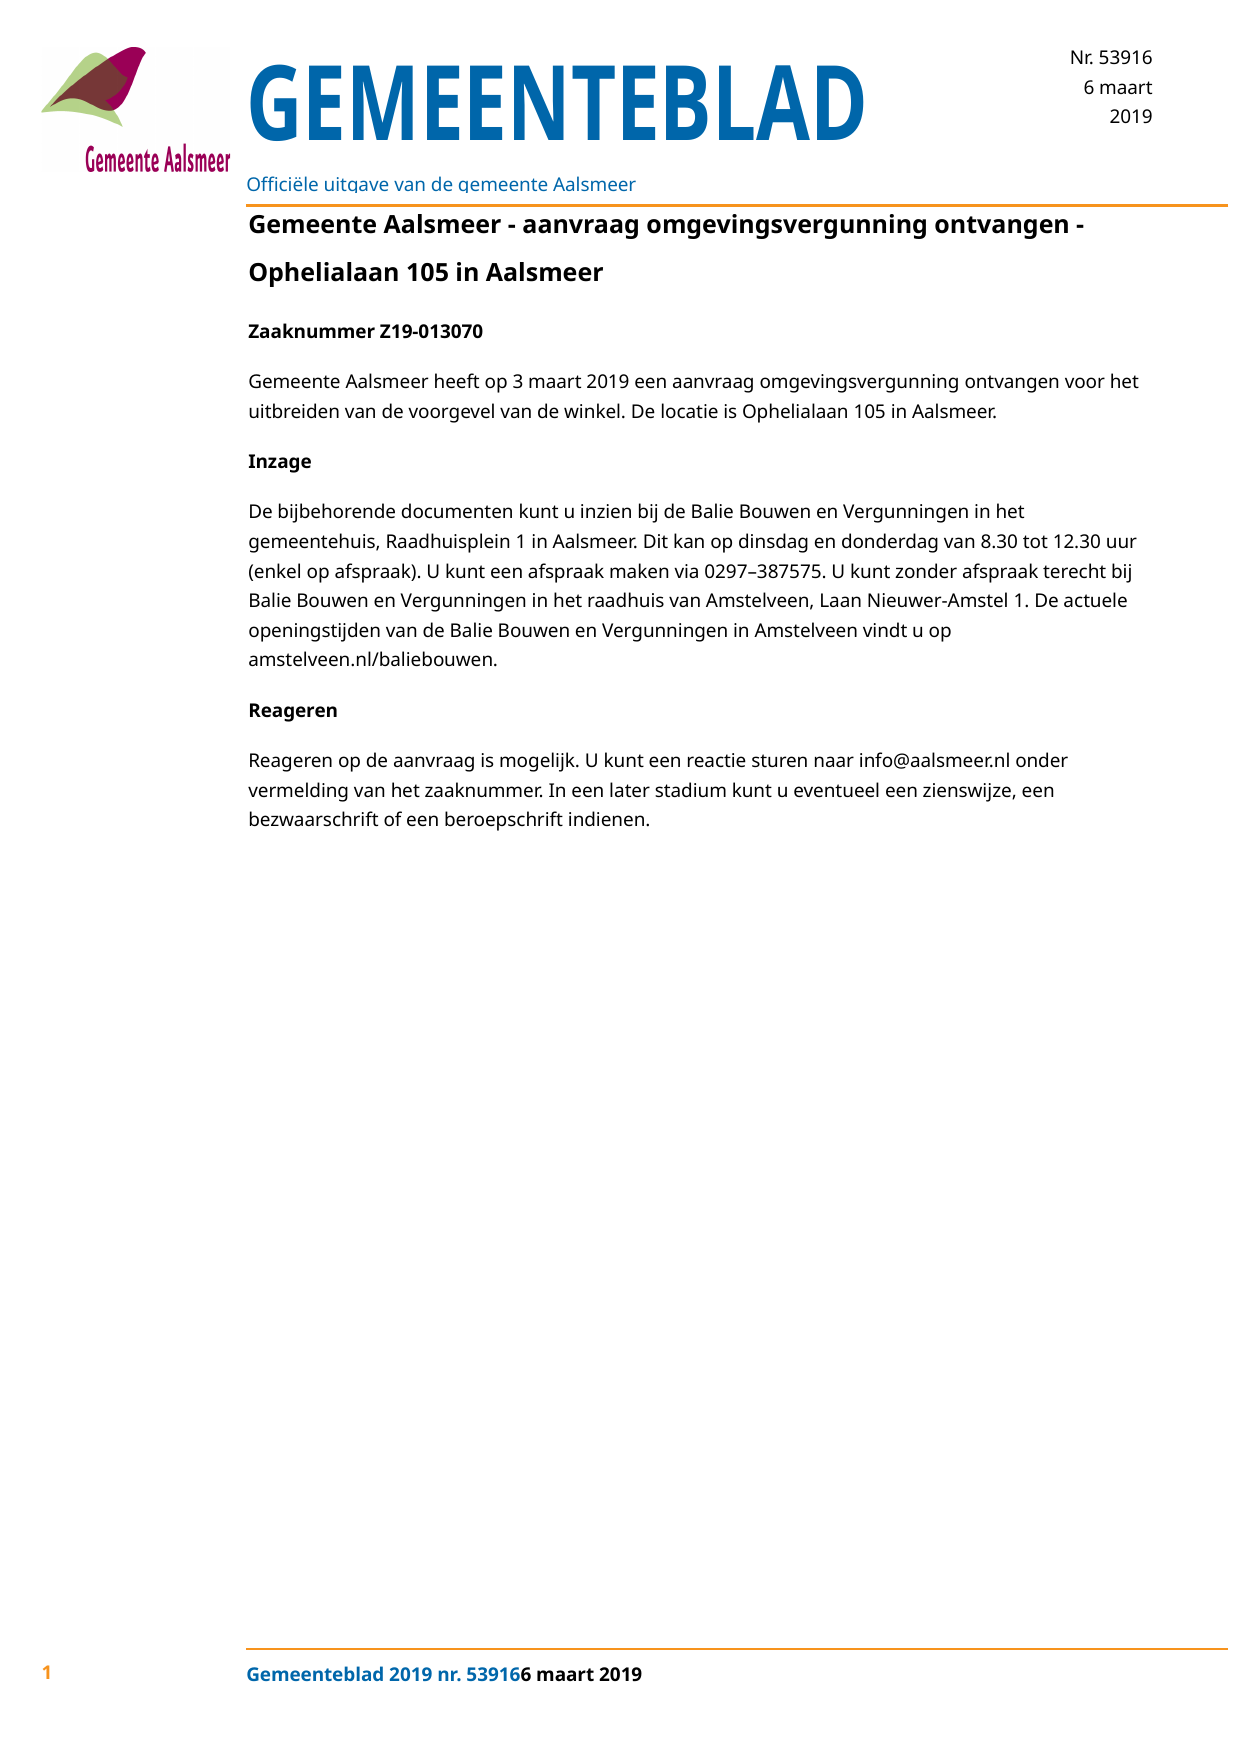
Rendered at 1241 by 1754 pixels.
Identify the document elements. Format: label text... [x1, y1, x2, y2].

text Gemeente Aalsmeer heeft op 3 maart 2019 een aanvraag omgevingsvergunning ontvangen voor het uitbreiden van de voorgevel van de winkel. De locatie is Ophelialaan 105 in Aalsmeer. [248, 368, 1152, 424]
text Gemeente Aalsmeer - aanvraag omgevingsvergunning ontvangen - Ophelialaan 105 in Aalsmeer [248, 207, 1152, 288]
text De bijbehorende documenten kunt u inzien bij de Balie Bouwen en Vergunningen in het gemeentehuis, Raadhuisplein 1 in Aalsmeer. Dit kan op dinsdag en donderdag van 8.30 tot 12.30 uur (enkel op afspraak). U kunt een afspraak maken via 0297–387575. U kunt zonder afspraak terecht bij Balie Bouwen en Vergunningen in het raadhuis van Amstelveen, Laan Nieuwer-Amstel 1. De actuele openingstijden van de Balie Bouwen en Vergunningen in Amstelveen vindt u op amstelveen.nl/baliebouwen. [248, 499, 1152, 672]
text Reageren op de aanvraag is mogelijk. U kunt een reactie sturen naar info@aalsmeer.nl onder vermelding van het zaaknummer. In een later stadium kunt u eventueel een zienswijze, een bezwaarschrift of een beroepschrift indienen. [248, 747, 1152, 832]
text Inzage [248, 448, 1152, 474]
text Reageren [248, 697, 1152, 723]
text Zaaknummer Z19-013070 [248, 318, 1152, 344]
picture [41, 47, 231, 172]
